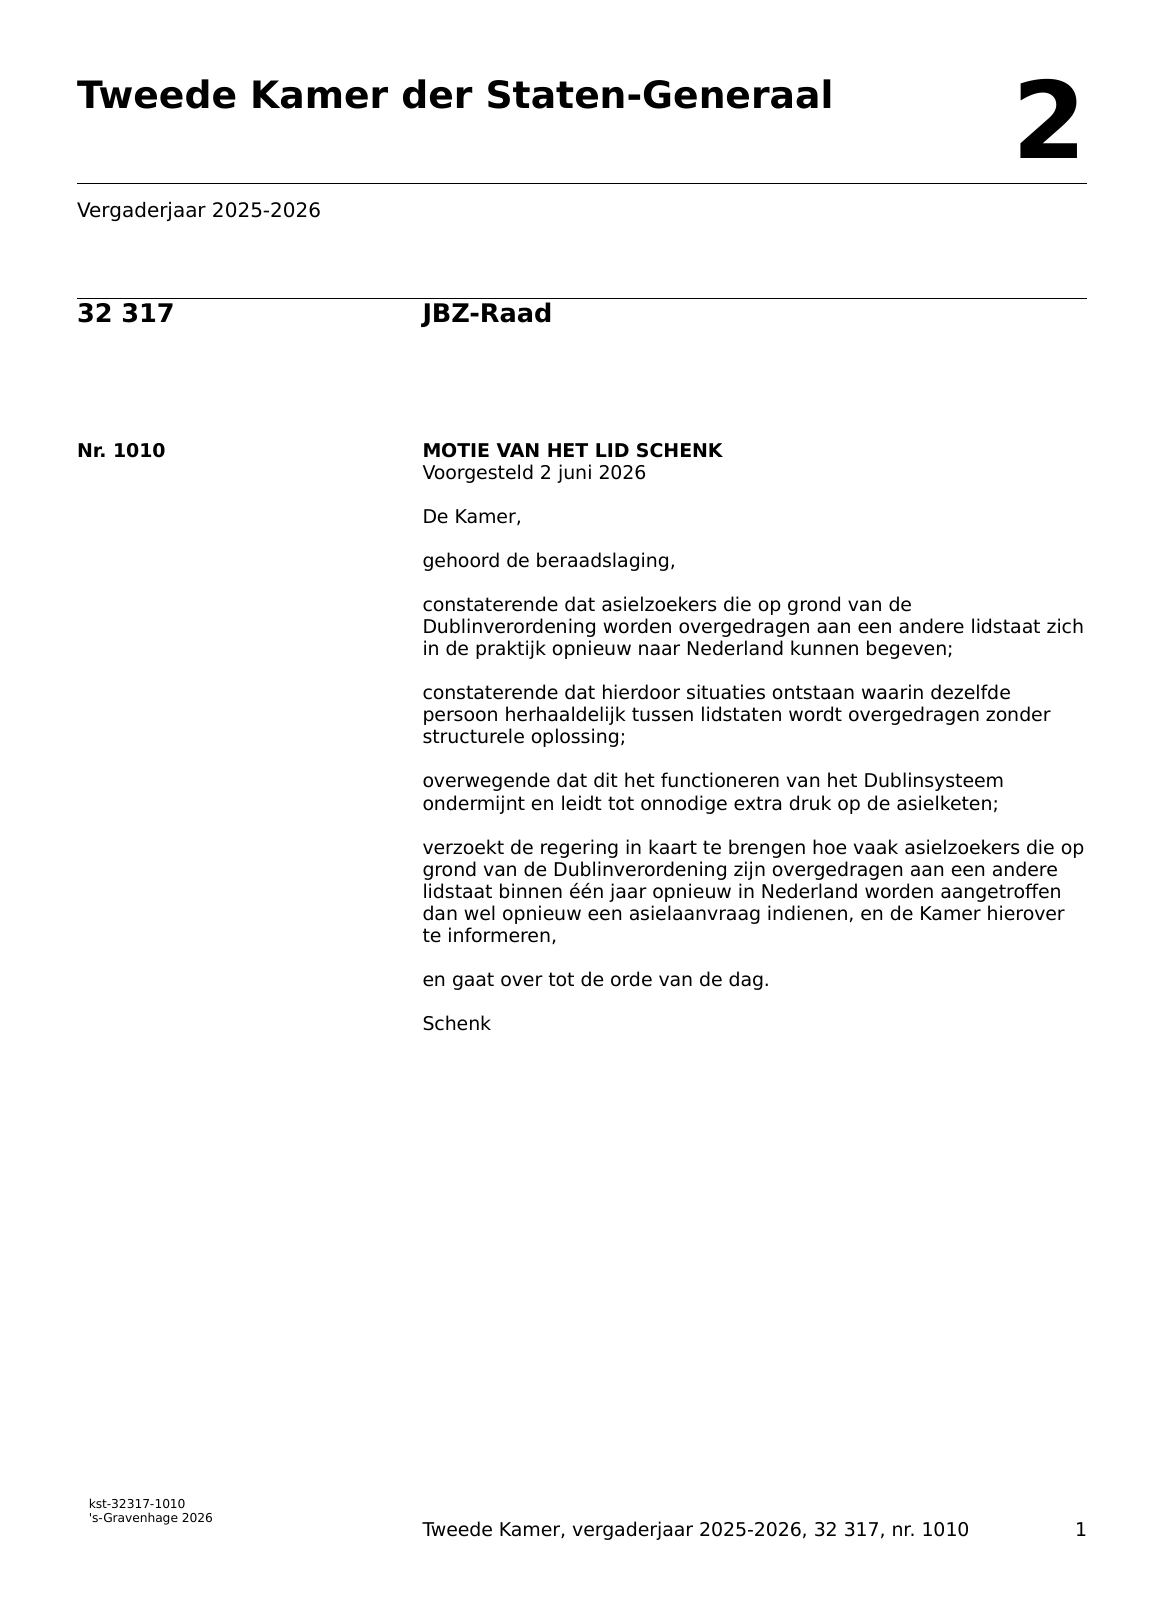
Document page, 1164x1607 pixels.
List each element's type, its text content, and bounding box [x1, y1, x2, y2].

text overwegende dat dit het functioneren van het Dublinsysteem ondermijnt en leidt tot onnodige extra druk op de asielketen; [422, 770, 1087, 814]
text 's-Gravenhage 2026 [88, 1511, 323, 1525]
text Schenk [422, 1013, 1087, 1035]
text constaterende dat hierdoor situaties ontstaan waarin dezelfde persoon herhaaldelijk tussen lidstaten wordt overgedragen zonder structurele oplossing; [422, 682, 1087, 748]
text gehoord de beraadslaging, [422, 550, 1087, 572]
text en gaat over tot de orde van de dag. [422, 969, 1087, 991]
table_cell Vergaderjaar 2025-2026 [77, 184, 1087, 298]
table_header Tweede Kamer der Staten-Generaal [77, 59, 886, 183]
subtitle 32 317 JBZ-Raad [77, 299, 1087, 329]
text Voorgesteld 2 juni 2026 [422, 462, 1087, 484]
text constaterende dat asielzoekers die op grond van de Dublinverordening worden overgedragen aan een andere lidstaat zich in de praktijk opnieuw naar Nederland kunnen begeven; [422, 594, 1087, 660]
table_header 2 [886, 59, 1087, 183]
text kst-32317-1010 [88, 1497, 323, 1511]
text verzoekt de regering in kaart te brengen hoe vaak asielzoekers die op grond van de Dublinverordening zijn overgedragen aan een andere lidstaat binnen één jaar opnieuw in Nederland worden aangetroffen dan wel opnieuw een asielaanvraag indienen, en de Kamer hierover te informeren, [422, 837, 1087, 946]
text De Kamer, [422, 506, 1087, 528]
subtitle Nr. 1010 MOTIE VAN HET LID SCHENK [77, 440, 1087, 462]
